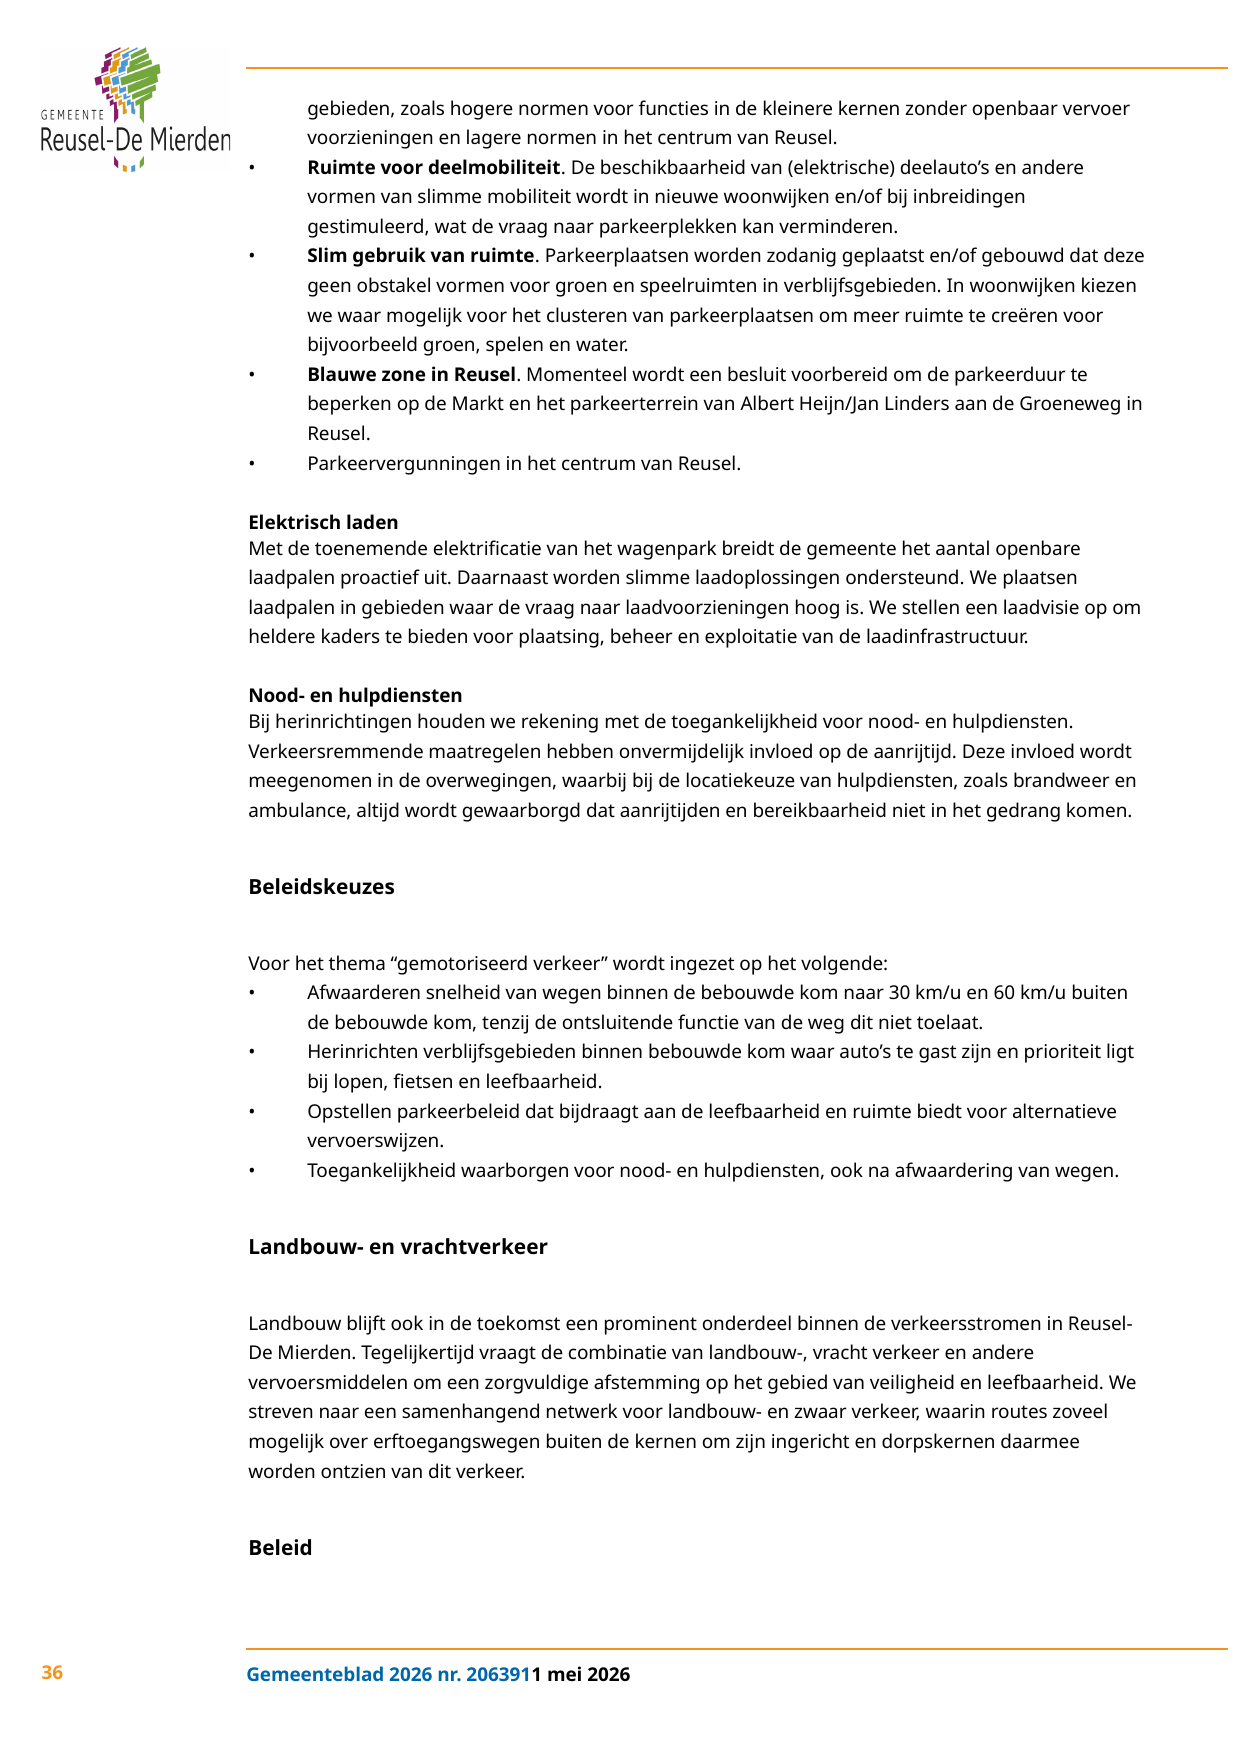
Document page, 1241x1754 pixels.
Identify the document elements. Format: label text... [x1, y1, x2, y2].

list Parkeervergunningen in het centrum van Reusel. [248, 450, 1152, 476]
list Opstellen parkeerbeleid dat bijdraagt aan de leefbaarheid en ruimte biedt voor alternatieve vervoerswijzen. [248, 1098, 1152, 1153]
text Nood- en hulpdiensten [248, 683, 1152, 708]
text Beleidskeuzes [248, 872, 1152, 901]
text Voor het thema “gemotoriseerd verkeer” wordt ingezet op het volgende: [248, 950, 1152, 976]
text Elektrisch laden [248, 509, 1152, 535]
text Landbouw- en vrachtverkeer [248, 1232, 1152, 1261]
list gebieden, zoals hogere normen voor functies in de kleinere kernen zonder openbaar vervoer voorzieningen en lagere normen in het centrum van Reusel. [248, 95, 1152, 150]
text Beleid [248, 1533, 1152, 1562]
list Afwaarderen snelheid van wegen binnen de bebouwde kom naar 30 km/u en 60 km/u buiten de bebouwde kom, tenzij de ontsluitende functie van de weg dit niet toelaat. [248, 979, 1152, 1035]
list Blauwe zone in Reusel. Momenteel wordt een besluit voorbereid om de parkeerduur te beperken op de Markt en het parkeerterrein van Albert Heijn/Jan Linders aan de Groeneweg in Reusel. [248, 361, 1152, 446]
list Herinrichten verblijfsgebieden binnen bebouwde kom waar auto’s te gast zijn en prioriteit ligt bij lopen, fietsen en leefbaarheid. [248, 1039, 1152, 1094]
list Toegankelijkheid waarborgen voor nood- en hulpdiensten, ook na afwaardering van wegen. [248, 1157, 1152, 1183]
list Slim gebruik van ruimte. Parkeerplaatsen worden zodanig geplaatst en/of gebouwd dat deze geen obstakel vormen voor groen en speelruimten in verblijfsgebieden. In woonwijken kiezen we waar mogelijk voor het clusteren van parkeerplaatsen om meer ruimte te creëren voor bijvoorbeeld groen, spelen en water. [248, 243, 1152, 357]
picture [41, 47, 231, 172]
text Met de toenemende elektrificatie van het wagenpark breidt de gemeente het aantal openbare laadpalen proactief uit. Daarnaast worden slimme laadoplossingen ondersteund. We plaatsen laadpalen in gebieden waar de vraag naar laadvoorzieningen hoog is. We stellen een laadvisie op om heldere kaders te bieden voor plaatsing, beheer en exploitatie van de laadinfrastructuur. [248, 535, 1152, 649]
text Landbouw blijft ook in de toekomst een prominent onderdeel binnen de verkeersstromen in Reusel- De Mierden. Tegelijkertijd vraagt de combinatie van landbouw-, vracht verkeer en andere vervoersmiddelen om een zorgvuldige afstemming op het gebied van veiligheid en leefbaarheid. We streven naar een samenhangend netwerk voor landbouw- en zwaar verkeer, waarin routes zoveel mogelijk over erftoegangswegen buiten de kernen om zijn ingericht en dorpskernen daarmee worden ontzien van dit verkeer. [248, 1310, 1152, 1484]
list Ruimte voor deelmobiliteit. De beschikbaarheid van (elektrische) deelauto’s en andere vormen van slimme mobiliteit wordt in nieuwe woonwijken en/of bij inbreidingen gestimuleerd, wat de vraag naar parkeerplekken kan verminderen. [248, 154, 1152, 239]
text Bij herinrichtingen houden we rekening met de toegankelijkheid voor nood- en hulpdiensten. Verkeersremmende maatregelen hebben onvermijdelijk invloed op de aanrijtijd. Deze invloed wordt meegenomen in de overwegingen, waarbij bij de locatiekeuze van hulpdiensten, zoals brandweer en ambulance, altijd wordt gewaarborgd dat aanrijtijden en bereikbaarheid niet in het gedrang komen. [248, 708, 1152, 823]
